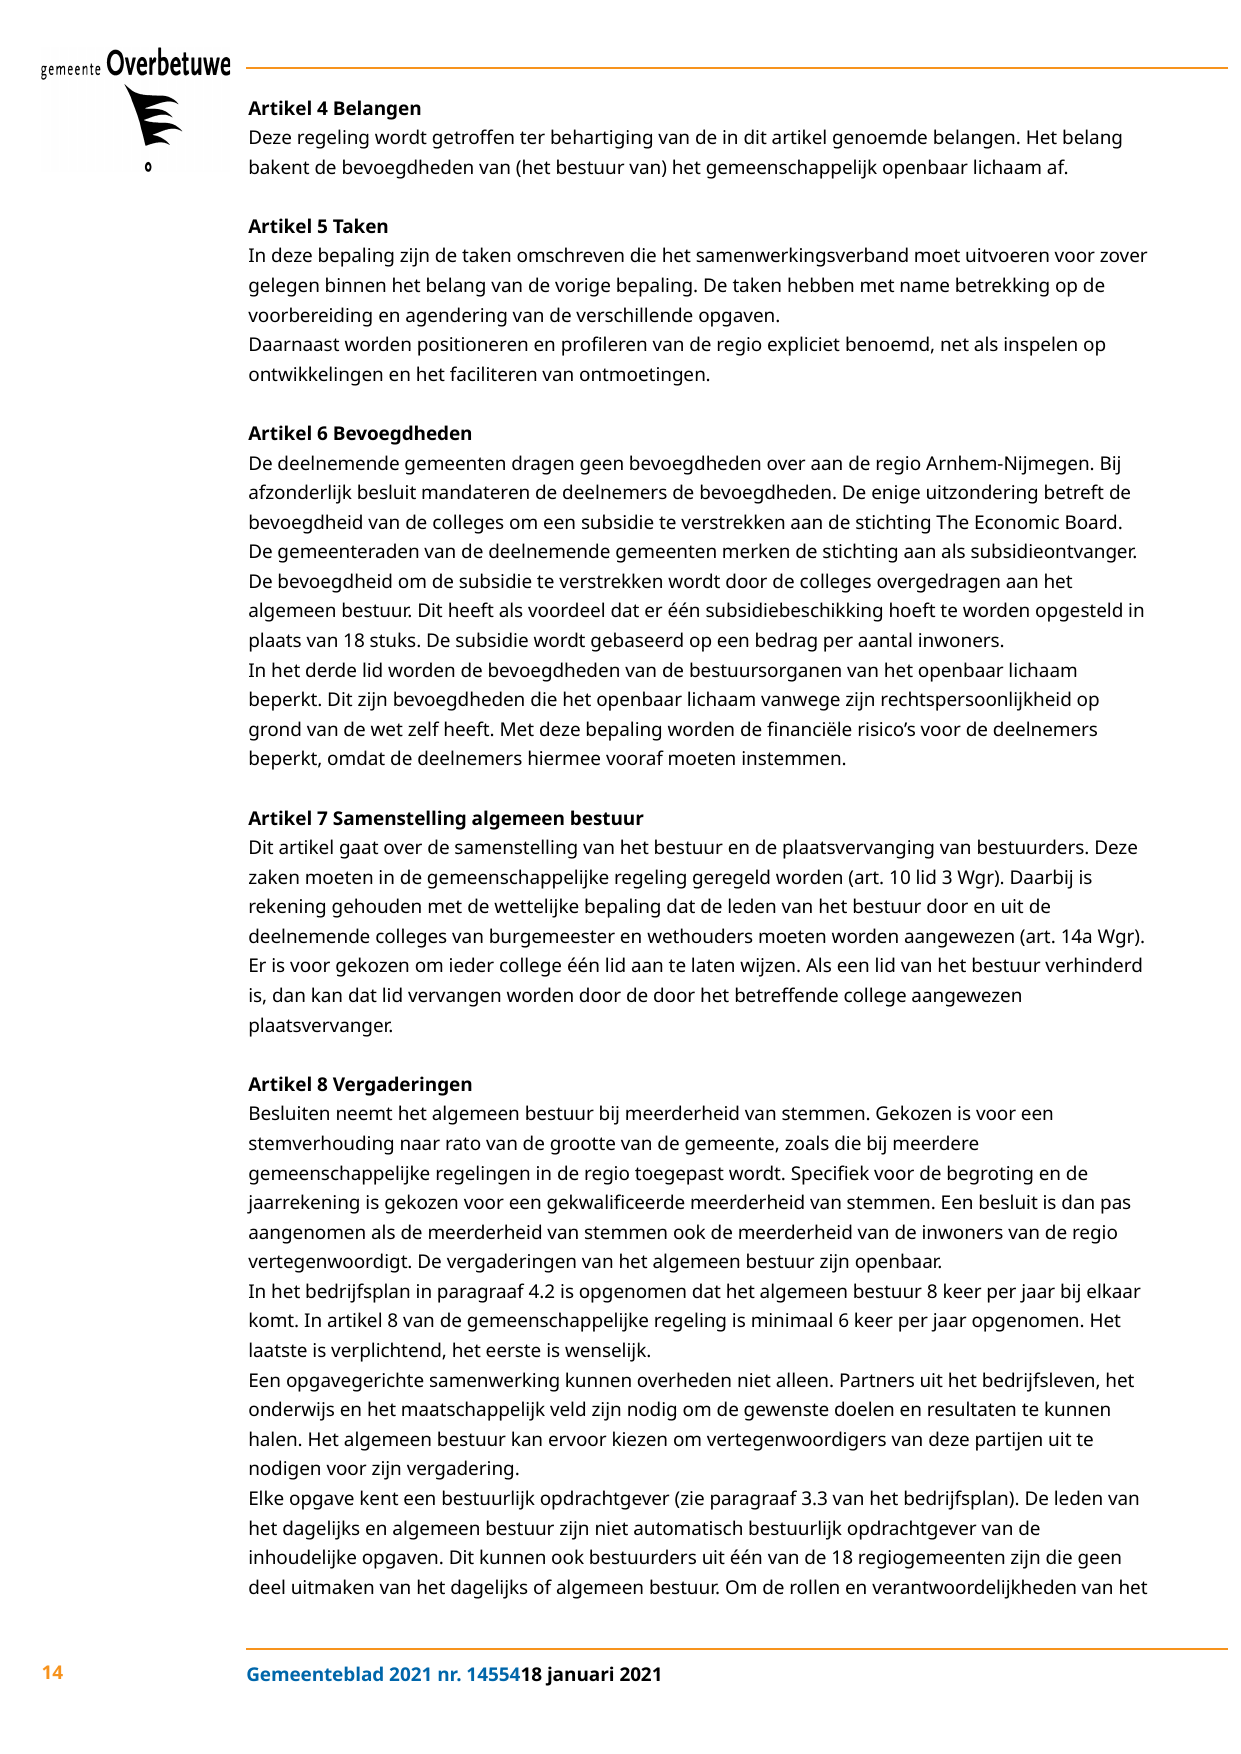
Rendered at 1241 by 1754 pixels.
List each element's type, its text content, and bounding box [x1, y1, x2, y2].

text In het derde lid worden de bevoegdheden van de bestuursorganen van het openbaar lichaam beperkt. Dit zijn bevoegdheden die het openbaar lichaam vanwege zijn rechtspersoonlijkheid op grond van de wet zelf heeft. Met deze bepaling worden de financiële risico’s voor de deelnemers beperkt, omdat de deelnemers hiermee vooraf moeten instemmen. [248, 657, 1152, 771]
text Dit artikel gaat over de samenstelling van het bestuur en de plaatsvervanging van bestuurders. Deze zaken moeten in de gemeenschappelijke regeling geregeld worden (art. 10 lid 3 Wgr). Daarbij is rekening gehouden met de wettelijke bepaling dat de leden van het bestuur door en uit de deelnemende colleges van burgemeester en wethouders moeten worden aangewezen (art. 14a Wgr). Er is voor gekozen om ieder college één lid aan te laten wijzen. Als een lid van het bestuur verhinderd is, dan kan dat lid vervangen worden door de door het betreffende college aangewezen plaatsvervanger. [248, 834, 1152, 1038]
text Elke opgave kent een bestuurlijk opdrachtgever (zie paragraaf 3.3 van het bedrijfsplan). De leden van het dagelijks en algemeen bestuur zijn niet automatisch bestuurlijk opdrachtgever van de inhoudelijke opgaven. Dit kunnen ook bestuurders uit één van de 18 regiogemeenten zijn die geen deel uitmaken van het dagelijks of algemeen bestuur. Om de rollen en verantwoordelijkheden van het [248, 1485, 1152, 1600]
text In deze bepaling zijn de taken omschreven die het samenwerkingsverband moet uitvoeren voor zover gelegen binnen het belang van de vorige bepaling. De taken hebben met name betrekking op de voorbereiding en agendering van de verschillende opgaven. [248, 243, 1152, 328]
text Artikel 7 Samenstelling algemeen bestuur [248, 805, 1152, 831]
text In het bedrijfsplan in paragraaf 4.2 is opgenomen dat het algemeen bestuur 8 keer per jaar bij elkaar komt. In artikel 8 van de gemeenschappelijke regeling is minimaal 6 keer per jaar opgenomen. Het laatste is verplichtend, het eerste is wenselijk. [248, 1278, 1152, 1363]
text De deelnemende gemeenten dragen geen bevoegdheden over aan de regio Arnhem-Nijmegen. Bij afzonderlijk besluit mandateren de deelnemers de bevoegdheden. De enige uitzondering betreft de bevoegdheid van de colleges om een subsidie te verstrekken aan de stichting The Economic Board. De gemeenteraden van de deelnemende gemeenten merken de stichting aan als subsidieontvanger. De bevoegdheid om de subsidie te verstrekken wordt door de colleges overgedragen aan het algemeen bestuur. Dit heeft als voordeel dat er één subsidiebeschikking hoeft te worden opgesteld in plaats van 18 stuks. De subsidie wordt gebaseerd op een bedrag per aantal inwoners. [248, 450, 1152, 653]
picture [41, 47, 231, 172]
text Artikel 6 Bevoegdheden [248, 420, 1152, 446]
text Besluiten neemt het algemeen bestuur bij meerderheid van stemmen. Gekozen is voor een stemverhouding naar rato van de grootte van de gemeente, zoals die bij meerdere gemeenschappelijke regelingen in de regio toegepast wordt. Specifiek voor de begroting en de jaarrekening is gekozen voor een gekwalificeerde meerderheid van stemmen. Een besluit is dan pas aangenomen als de meerderheid van stemmen ook de meerderheid van de inwoners van de regio vertegenwoordigt. De vergaderingen van het algemeen bestuur zijn openbaar. [248, 1101, 1152, 1274]
text Daarnaast worden positioneren en profileren van de regio expliciet benoemd, net als inspelen op ontwikkelingen en het faciliteren van ontmoetingen. [248, 331, 1152, 387]
text Artikel 8 Vergaderingen [248, 1071, 1152, 1097]
text Deze regeling wordt getroffen ter behartiging van de in dit artikel genoemde belangen. Het belang bakent de bevoegdheden van (het bestuur van) het gemeenschappelijk openbaar lichaam af. [248, 124, 1152, 180]
text Een opgavegerichte samenwerking kunnen overheden niet alleen. Partners uit het bedrijfsleven, het onderwijs en het maatschappelijk veld zijn nodig om de gewenste doelen en resultaten te kunnen halen. Het algemeen bestuur kan ervoor kiezen om vertegenwoordigers van deze partijen uit te nodigen voor zijn vergadering. [248, 1367, 1152, 1481]
text Artikel 5 Taken [248, 213, 1152, 239]
text Artikel 4 Belangen [248, 95, 1152, 121]
